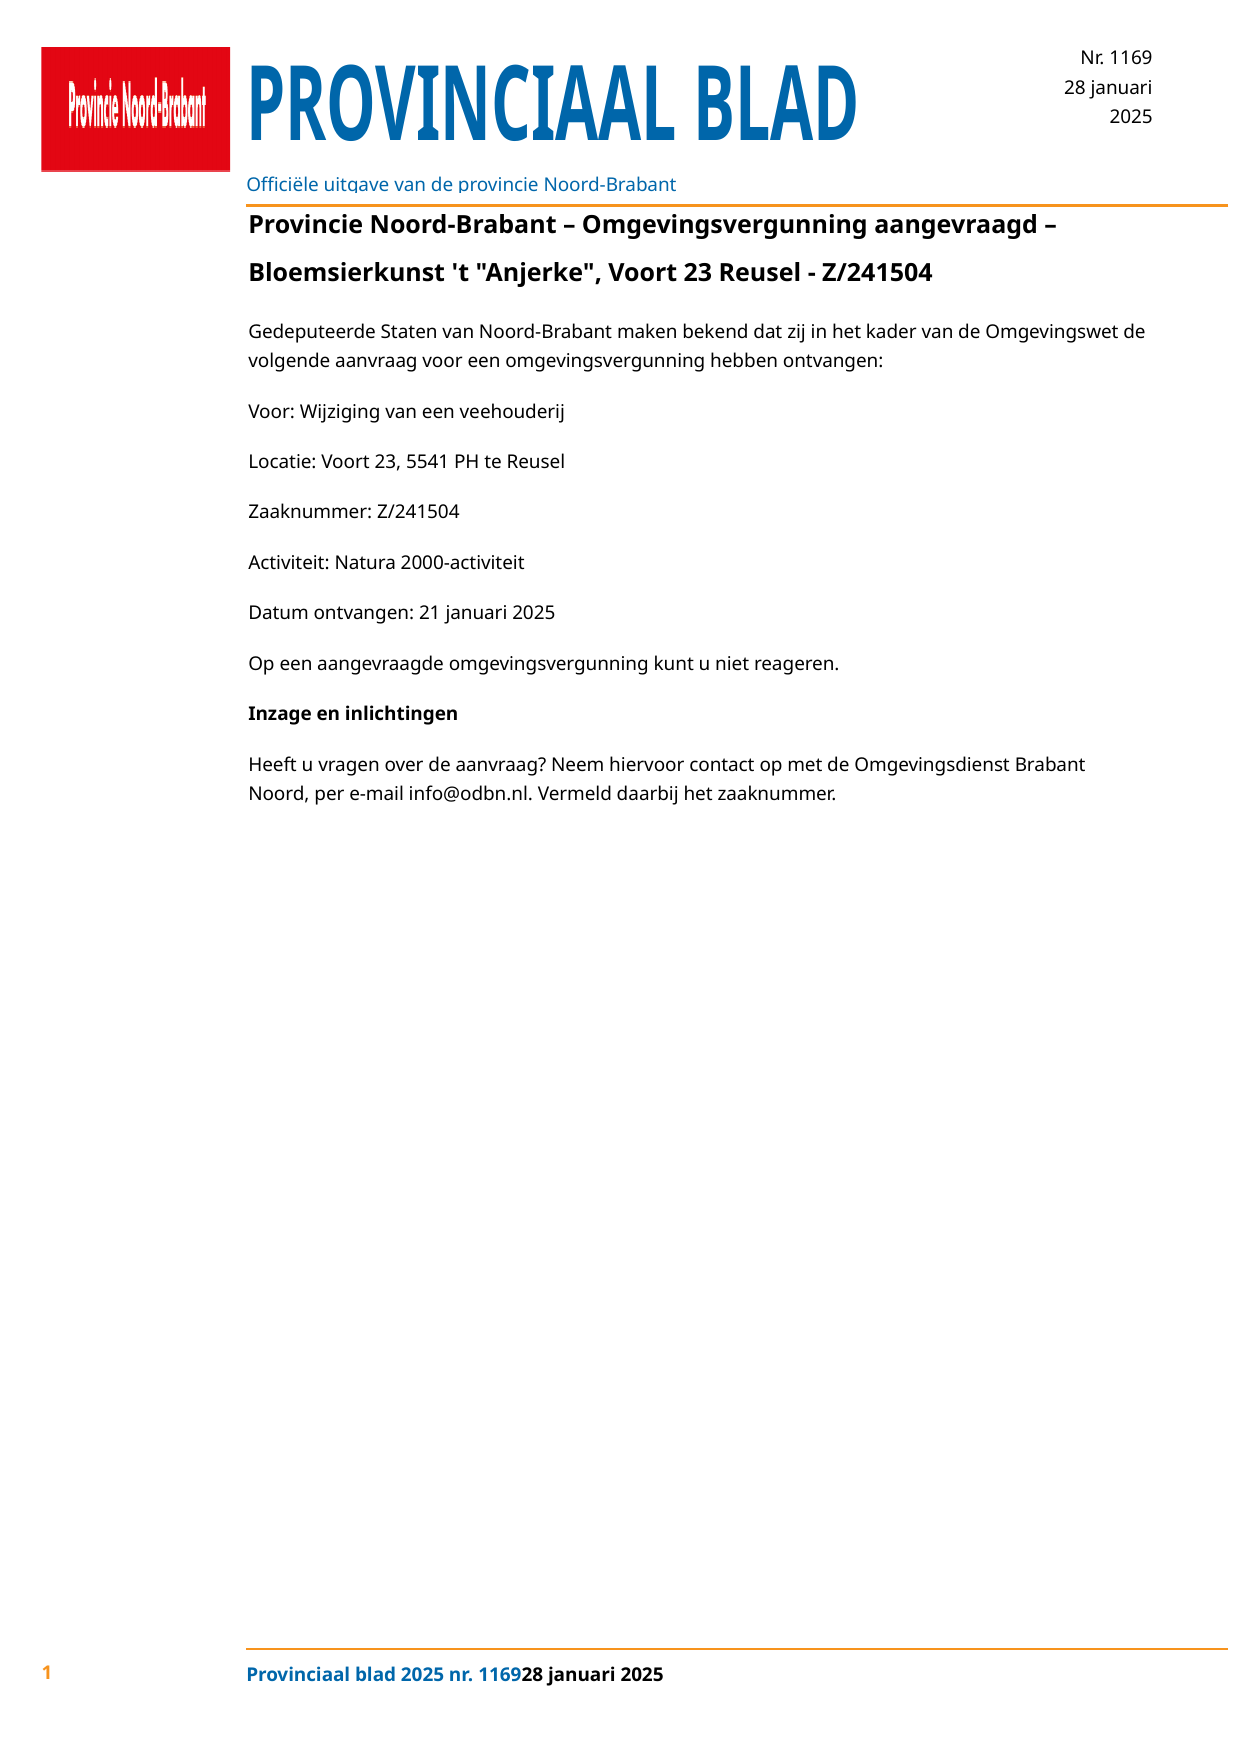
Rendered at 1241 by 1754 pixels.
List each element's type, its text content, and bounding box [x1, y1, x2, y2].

text Datum ontvangen: 21 januari 2025 [248, 599, 1152, 625]
text Zaaknummer: Z/241504 [248, 499, 1152, 524]
text Heeft u vragen over de aanvraag? Neem hiervoor contact op met de Omgevingsdienst Brabant Noord, per e-mail info@odbn.nl. Vermeld daarbij het zaaknummer. [248, 751, 1152, 806]
text Op een aangevraagde omgevingsvergunning kunt u niet reageren. [248, 650, 1152, 676]
text Voor: Wijziging van een veehouderij [248, 398, 1152, 424]
text Gedeputeerde Staten van Noord-Brabant maken bekend dat zij in het kader van de Omgevingswet de volgende aanvraag voor een omgevingsvergunning hebben ontvangen: [248, 318, 1152, 373]
text Inzage en inlichtingen [248, 700, 1152, 726]
text Provincie Noord-Brabant – Omgevingsvergunning aangevraagd – Bloemsierkunst 't "Anjerke", Voort 23 Reusel - Z/241504 [248, 207, 1152, 288]
picture [41, 47, 231, 172]
text Activiteit: Natura 2000-activiteit [248, 549, 1152, 575]
text Locatie: Voort 23, 5541 PH te Reusel [248, 448, 1152, 474]
